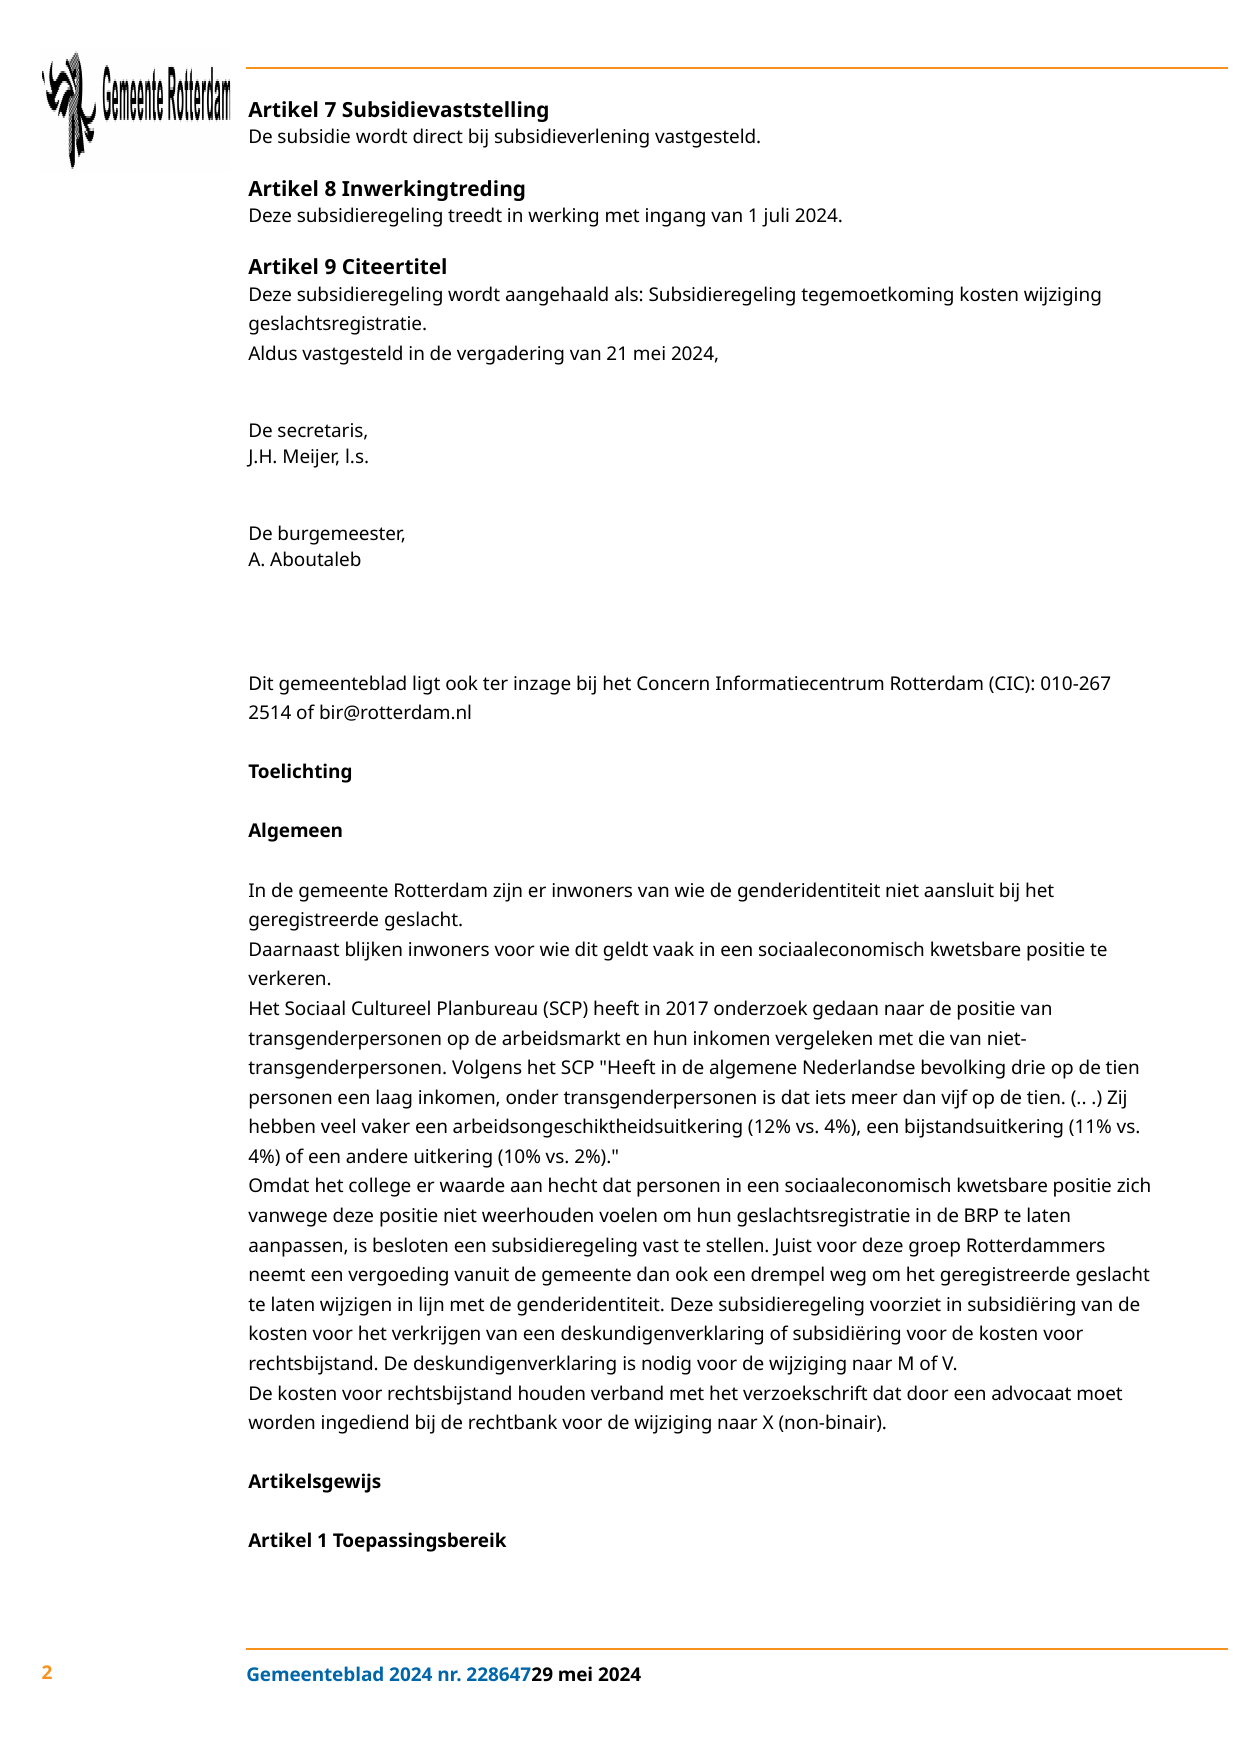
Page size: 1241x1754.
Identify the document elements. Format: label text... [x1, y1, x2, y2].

text De subsidie wordt direct bij subsidieverlening vastgesteld. [248, 123, 1152, 149]
text In de gemeente Rotterdam zijn er inwoners van wie de genderidentiteit niet aansluit bij het geregistreerde geslacht. [248, 877, 1152, 932]
text De secretaris, [248, 417, 1152, 443]
picture [41, 47, 231, 172]
text A. Aboutaleb [248, 546, 1152, 572]
text Artikelsgewijs [248, 1468, 1152, 1494]
text De burgemeester, [248, 520, 1152, 546]
text De kosten voor rechtsbijstand houden verband met het verzoekschrift dat door een advocaat moet worden ingediend bij de rechtbank voor de wijziging naar X (non-binair). [248, 1380, 1152, 1435]
text Daarnaast blijken inwoners voor wie dit geldt vaak in een sociaaleconomisch kwetsbare positie te verkeren. [248, 936, 1152, 991]
text Deze subsidieregeling wordt aangehaald als: Subsidieregeling tegemoetkoming kosten wijziging geslachtsregistratie. [248, 281, 1152, 336]
text Artikel 9 Citeertitel [248, 252, 1152, 281]
text Omdat het college er waarde aan hecht dat personen in een sociaaleconomisch kwetsbare positie zich vanwege deze positie niet weerhouden voelen om hun geslachtsregistratie in de BRP te laten aanpassen, is besloten een subsidieregeling vast te stellen. Juist voor deze groep Rotterdammers neemt een vergoeding vanuit de gemeente dan ook een drempel weg om het geregistreerde geslacht te laten wijzigen in lijn met de genderidentiteit. Deze subsidieregeling voorziet in subsidiëring van de kosten voor het verkrijgen van een deskundigenverklaring of subsidiëring voor de kosten voor rechtsbijstand. De deskundigenverklaring is nodig voor de wijziging naar M of V. [248, 1173, 1152, 1376]
text Deze subsidieregeling treedt in werking met ingang van 1 juli 2024. [248, 202, 1152, 228]
text Aldus vastgesteld in de vergadering van 21 mei 2024, [248, 340, 1152, 366]
text Toelichting [248, 758, 1152, 784]
text Dit gemeenteblad ligt ook ter inzage bij het Concern Informatiecentrum Rotterdam (CIC): 010-267 2514 of bir@rotterdam.nl [248, 670, 1152, 725]
text J.H. Meijer, l.s. [248, 443, 1152, 469]
text Artikel 7 Subsidievaststelling [248, 95, 1152, 123]
text Het Sociaal Cultureel Planbureau (SCP) heeft in 2017 onderzoek gedaan naar de positie van transgenderpersonen op de arbeidsmarkt en hun inkomen vergeleken met die van niet-transgenderpersonen. Volgens het SCP "Heeft in de algemene Nederlandse bevolking drie op de tien personen een laag inkomen, onder transgenderpersonen is dat iets meer dan vijf op de tien. (.. .) Zij hebben veel vaker een arbeidsongeschiktheidsuitkering (12% vs. 4%), een bijstandsuitkering (11% vs. 4%) of een andere uitkering (10% vs. 2%)." [248, 995, 1152, 1169]
text Artikel 1 Toepassingsbereik [248, 1528, 1152, 1553]
text Artikel 8 Inwerkingtreding [248, 174, 1152, 202]
text Algemeen [248, 818, 1152, 843]
